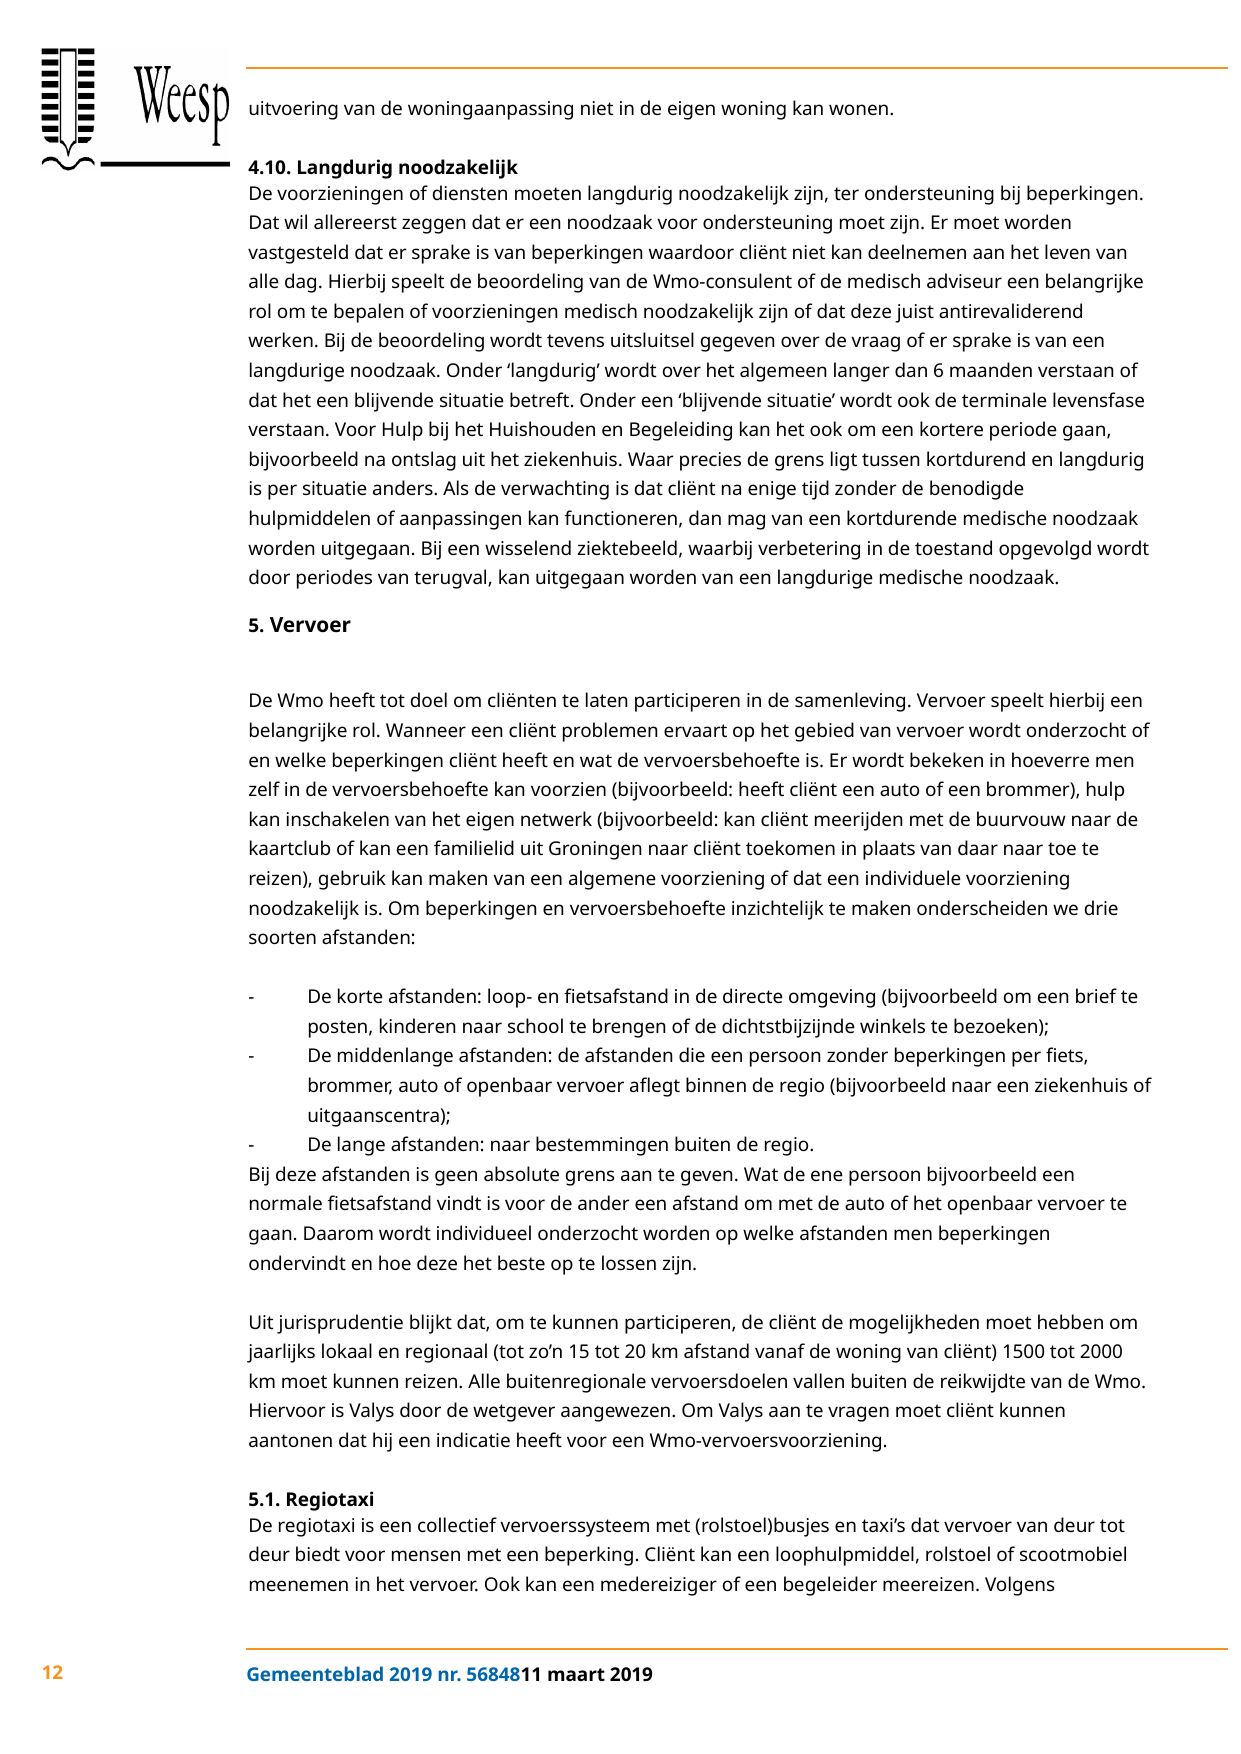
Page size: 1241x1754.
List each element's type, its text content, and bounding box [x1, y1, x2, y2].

text De regiotaxi is een collectief vervoerssysteem met (rolstoel)busjes en taxi’s dat vervoer van deur tot deur biedt voor mensen met een beperking. Cliënt kan een loophulpmiddel, rolstoel of scootmobiel meenemen in het vervoer. Ook kan een medereiziger of een begeleider meereizen. Volgens [248, 1512, 1152, 1597]
text 4.10. Langdurig noodzakelijk [248, 154, 1152, 180]
list De korte afstanden: loop- en fietsafstand in de directe omgeving (bijvoorbeeld om een brief te posten, kinderen naar school te brengen of de dichtstbijzijnde winkels te bezoeken); [248, 983, 1152, 1039]
text De Wmo heeft tot doel om cliënten te laten participeren in de samenleving. Vervoer speelt hierbij een belangrijke rol. Wanneer een cliënt problemen ervaart op het gebied van vervoer wordt onderzocht of en welke beperkingen cliënt heeft en wat de vervoersbehoefte is. Er wordt bekeken in hoeverre men zelf in de vervoersbehoefte kan voorzien (bijvoorbeeld: heeft cliënt een auto of een brommer), hulp kan inschakelen van het eigen netwerk (bijvoorbeeld: kan cliënt meerijden met de buurvouw naar de kaartclub of kan een familielid uit Groningen naar cliënt toekomen in plaats van daar naar toe te reizen), gebruik kan maken van een algemene voorziening of dat een individuele voorziening noodzakelijk is. Om beperkingen en vervoersbehoefte inzichtelijk te maken onderscheiden we drie soorten afstanden: [248, 688, 1152, 950]
text 5.1. Regiotaxi [248, 1486, 1152, 1512]
list De lange afstanden: naar bestemmingen buiten de regio. [248, 1131, 1152, 1157]
text 5. Vervoer [248, 610, 1152, 638]
text Uit jurisprudentie blijkt dat, om te kunnen participeren, de cliënt de mogelijkheden moet hebben om jaarlijks lokaal en regionaal (tot zo’n 15 tot 20 km afstand vanaf de woning van cliënt) 1500 tot 2000 km moet kunnen reizen. Alle buitenregionale vervoersdoelen vallen buiten de reikwijdte van de Wmo. Hiervoor is Valys door de wetgever aangewezen. Om Valys aan te vragen moet cliënt kunnen aantonen dat hij een indicatie heeft voor een Wmo-vervoersvoorziening. [248, 1309, 1152, 1453]
picture [41, 47, 231, 172]
text uitvoering van de woningaanpassing niet in de eigen woning kan wonen. [248, 95, 1152, 121]
text De voorzieningen of diensten moeten langdurig noodzakelijk zijn, ter ondersteuning bij beperkingen. Dat wil allereerst zeggen dat er een noodzaak voor ondersteuning moet zijn. Er moet worden vastgesteld dat er sprake is van beperkingen waardoor cliënt niet kan deelnemen aan het leven van alle dag. Hierbij speelt de beoordeling van de Wmo-consulent of de medisch adviseur een belangrijke rol om te bepalen of voorzieningen medisch noodzakelijk zijn of dat deze juist antirevaliderend werken. Bij de beoordeling wordt tevens uitsluitsel gegeven over de vraag of er sprake is van een langdurige noodzaak. Onder ‘langdurig’ wordt over het algemeen langer dan 6 maanden verstaan of dat het een blijvende situatie betreft. Onder een ‘blijvende situatie’ wordt ook de terminale levensfase verstaan. Voor Hulp bij het Huishouden en Begeleiding kan het ook om een kortere periode gaan, bijvoorbeeld na ontslag uit het ziekenhuis. Waar precies de grens ligt tussen kortdurend en langdurig is per situatie anders. Als de verwachting is dat cliënt na enige tijd zonder de benodigde hulpmiddelen of aanpassingen kan functioneren, dan mag van een kortdurende medische noodzaak worden uitgegaan. Bij een wisselend ziektebeeld, waarbij verbetering in de toestand opgevolgd wordt door periodes van terugval, kan uitgegaan worden van een langdurige medische noodzaak. [248, 180, 1152, 590]
text Bij deze afstanden is geen absolute grens aan te geven. Wat de ene persoon bijvoorbeeld een normale fietsafstand vindt is voor de ander een afstand om met de auto of het openbaar vervoer te gaan. Daarom wordt individueel onderzocht worden op welke afstanden men beperkingen ondervindt en hoe deze het beste op te lossen zijn. [248, 1161, 1152, 1275]
list De middenlange afstanden: de afstanden die een persoon zonder beperkingen per fiets, brommer, auto of openbaar vervoer aflegt binnen de regio (bijvoorbeeld naar een ziekenhuis of uitgaanscentra); [248, 1043, 1152, 1127]
